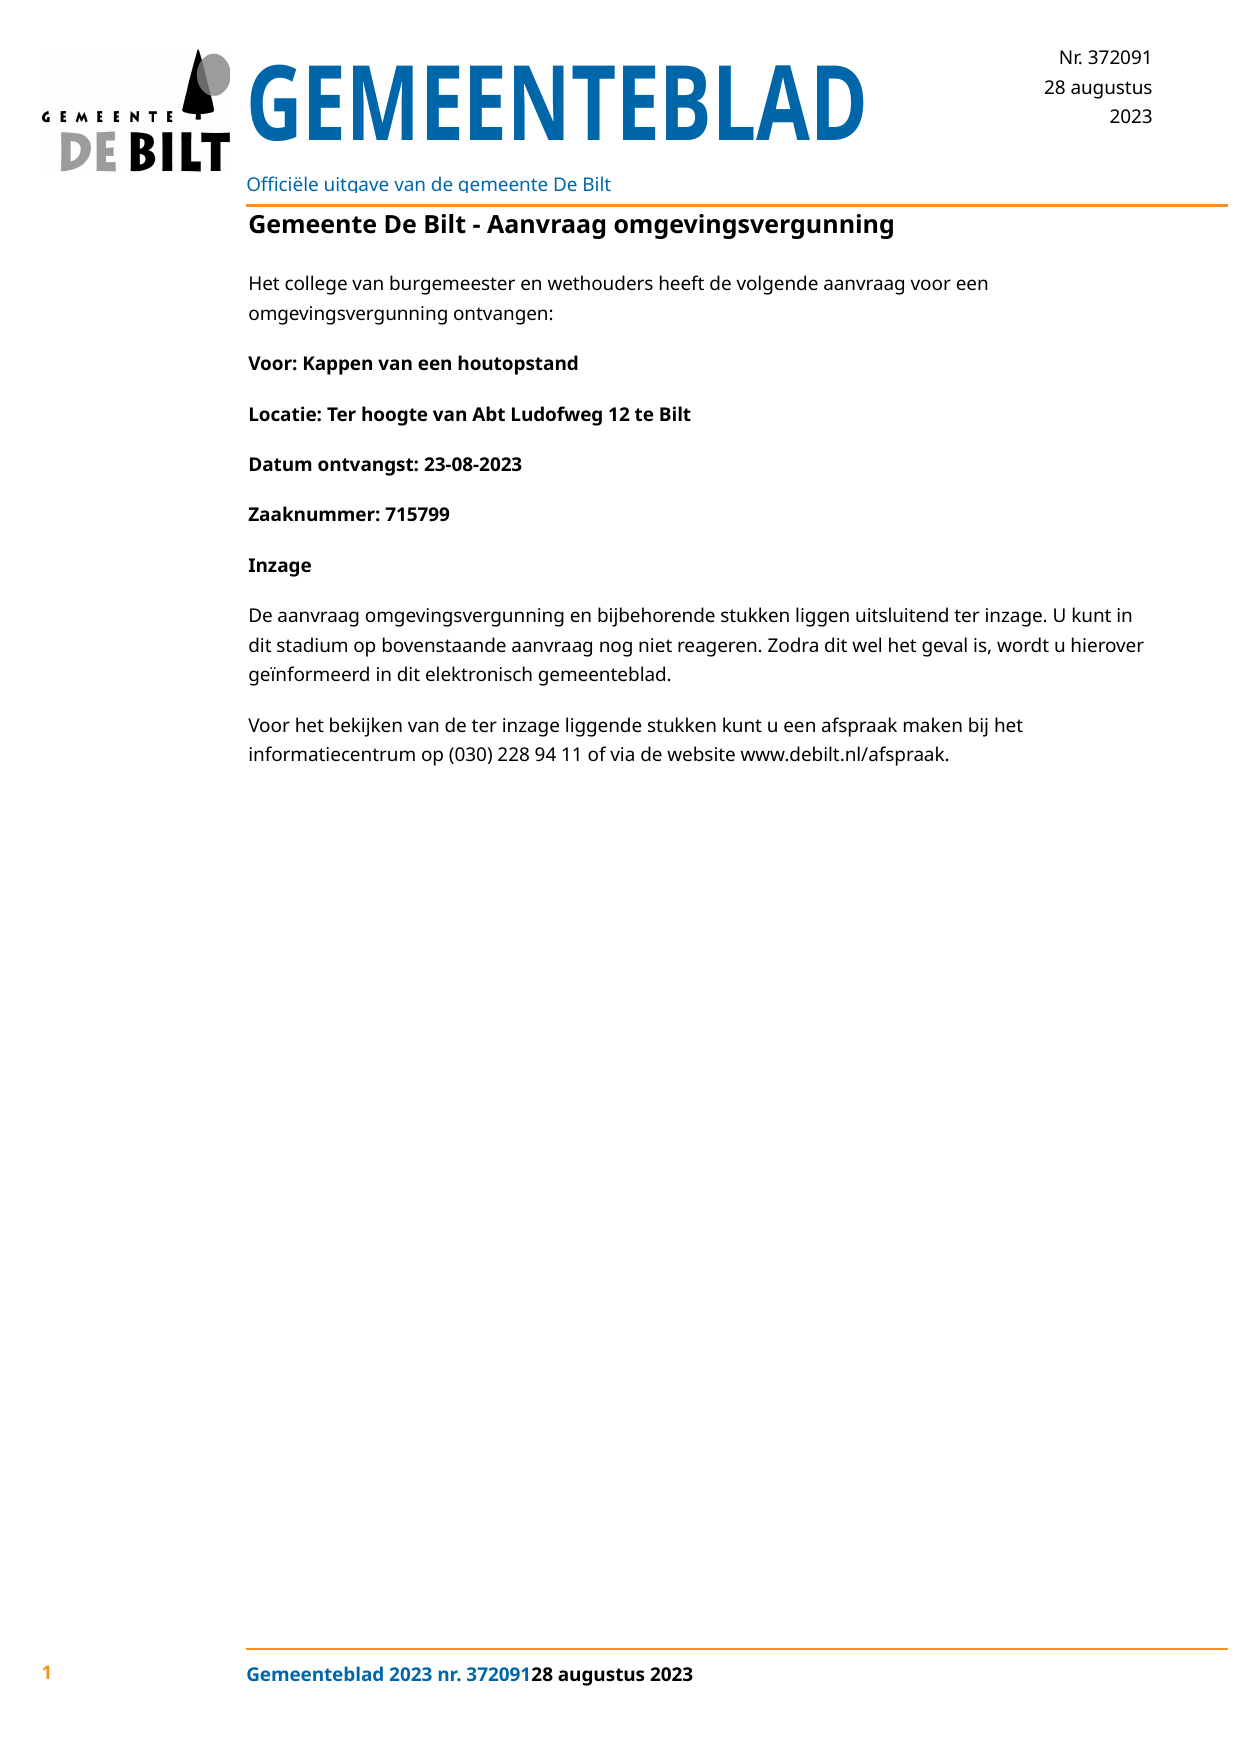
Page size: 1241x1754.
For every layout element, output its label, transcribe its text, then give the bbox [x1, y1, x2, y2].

text Locatie: Ter hoogte van Abt Ludofweg 12 te Bilt [248, 401, 1152, 426]
text Datum ontvangst: 23-08-2023 [248, 451, 1152, 477]
text Het college van burgemeester en wethouders heeft de volgende aanvraag voor een omgevingsvergunning ontvangen: [248, 270, 1152, 326]
text Zaaknummer: 715799 [248, 502, 1152, 527]
text Inzage [248, 552, 1152, 578]
picture [41, 47, 231, 172]
text Voor: Kappen van een houtopstand [248, 350, 1152, 376]
text Voor het bekijken van de ter inzage liggende stukken kunt u een afspraak maken bij het informatiecentrum op (030) 228 94 11 of via de website www.debilt.nl/afspraak. [248, 712, 1152, 767]
text De aanvraag omgevingsvergunning en bijbehorende stukken liggen uitsluitend ter inzage. U kunt in dit stadium op bovenstaande aanvraag nog niet reageren. Zodra dit wel het geval is, wordt u hierover geïnformeerd in dit elektronisch gemeenteblad. [248, 602, 1152, 687]
text Gemeente De Bilt - Aanvraag omgevingsvergunning [248, 207, 1152, 241]
